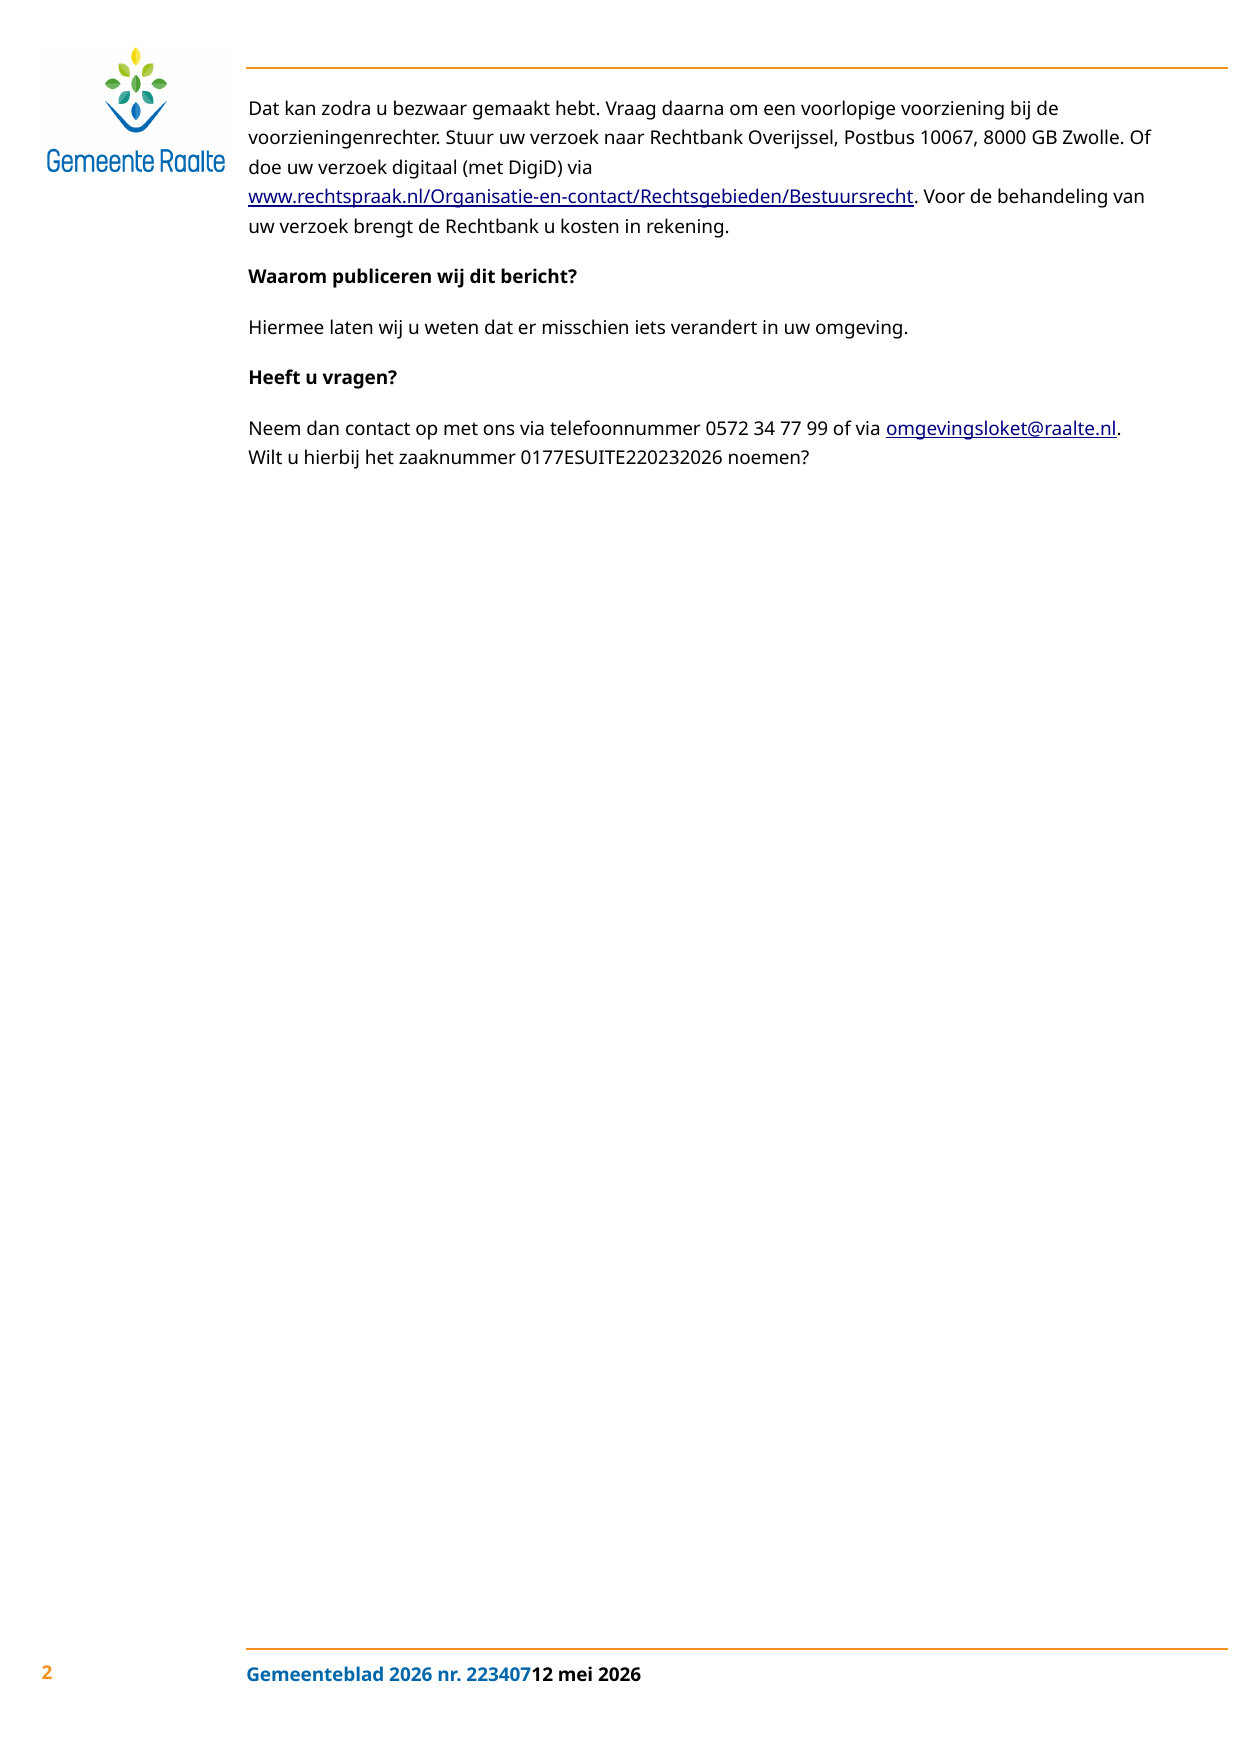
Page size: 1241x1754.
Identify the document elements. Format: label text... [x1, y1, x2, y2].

text Neem dan contact op met ons via telefoonnummer 0572 34 77 99 of via omgevingsloket@raalte.nl. Wilt u hierbij het zaaknummer 0177ESUITE220232026 noemen? [248, 415, 1152, 470]
picture [41, 47, 231, 172]
text Hiermee laten wij u weten dat er misschien iets verandert in uw omgeving. [248, 314, 1152, 340]
text Waarom publiceren wij dit bericht? [248, 263, 1152, 289]
text Dat kan zodra u bezwaar gemaakt hebt. Vraag daarna om een voorlopige voorziening bij de voorzieningenrechter. Stuur uw verzoek naar Rechtbank Overijssel, Postbus 10067, 8000 GB Zwolle. Of doe uw verzoek digitaal (met DigiD) via www.rechtspraak.nl/Organisatie-en-contact/Rechtsgebieden/Bestuursrecht. Voor de behandeling van uw verzoek brengt de Rechtbank u kosten in rekening. [248, 95, 1152, 239]
text Heeft u vragen? [248, 364, 1152, 390]
